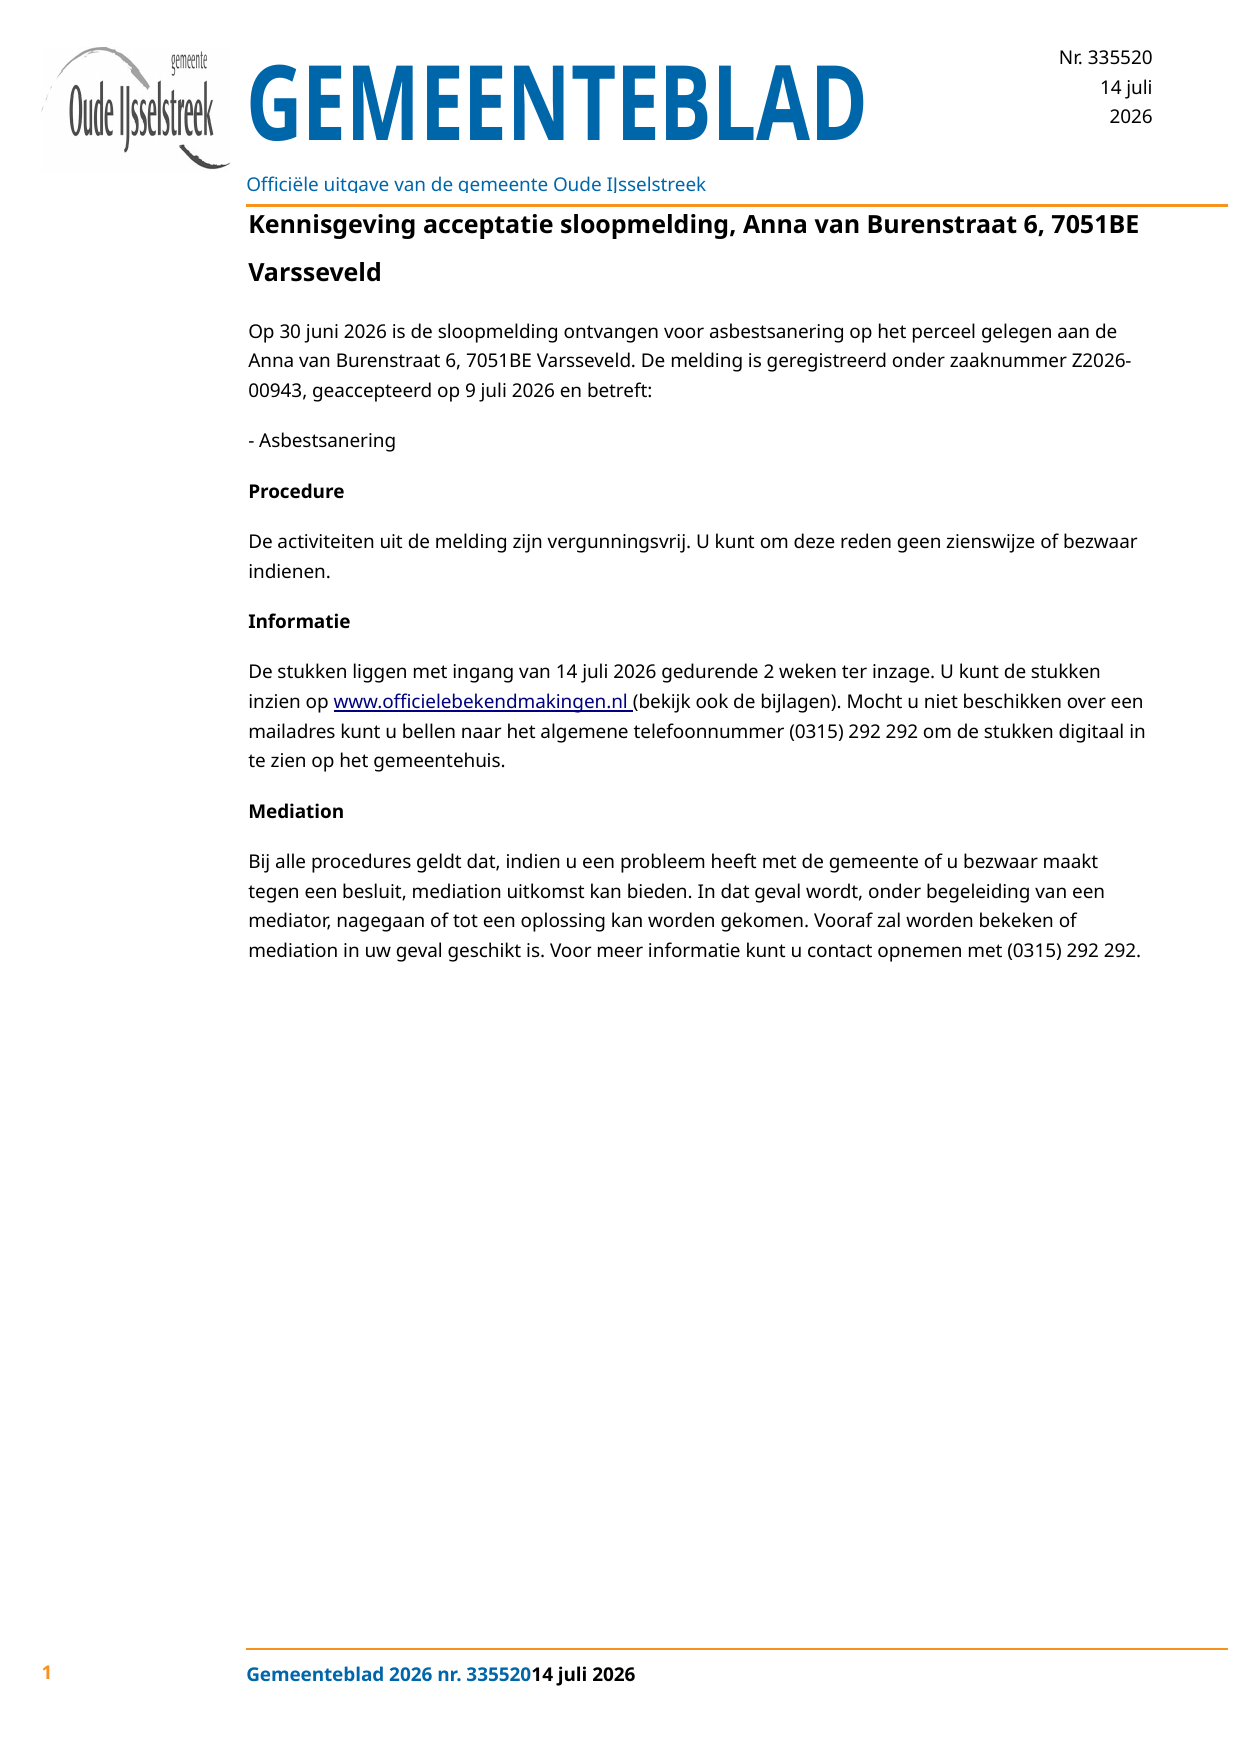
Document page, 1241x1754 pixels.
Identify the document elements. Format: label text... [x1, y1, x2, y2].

text Op 30 juni 2026 is de sloopmelding ontvangen voor asbestsanering op het perceel gelegen aan de Anna van Burenstraat 6, 7051BE Varsseveld. De melding is geregistreerd onder zaaknummer Z2026-00943, geaccepteerd op 9 juli 2026 en betreft: [248, 318, 1152, 403]
text Procedure [248, 478, 1152, 504]
text Kennisgeving acceptatie sloopmelding, Anna van Burenstraat 6, 7051BE Varsseveld [248, 207, 1152, 288]
text Informatie [248, 608, 1152, 634]
picture [41, 47, 231, 172]
text - Asbestsanering [248, 427, 1152, 453]
text Bij alle procedures geldt dat, indien u een probleem heeft met de gemeente of u bezwaar maakt tegen een besluit, mediation uitkomst kan bieden. In dat geval wordt, onder begeleiding van een mediator, nagegaan of tot een oplossing kan worden gekomen. Vooraf zal worden bekeken of mediation in uw geval geschikt is. Voor meer informatie kunt u contact opnemen met (0315) 292 292. [248, 848, 1152, 963]
text De stukken liggen met ingang van 14 juli 2026 gedurende 2 weken ter inzage. U kunt de stukken inzien op www.officielebekendmakingen.nl (bekijk ook de bijlagen). Mocht u niet beschikken over een mailadres kunt u bellen naar het algemene telefoonnummer (0315) 292 292 om de stukken digitaal in te zien op het gemeentehuis. [248, 659, 1152, 773]
text Mediation [248, 798, 1152, 824]
text De activiteiten uit de melding zijn vergunningsvrij. U kunt om deze reden geen zienswijze of bezwaar indienen. [248, 528, 1152, 584]
